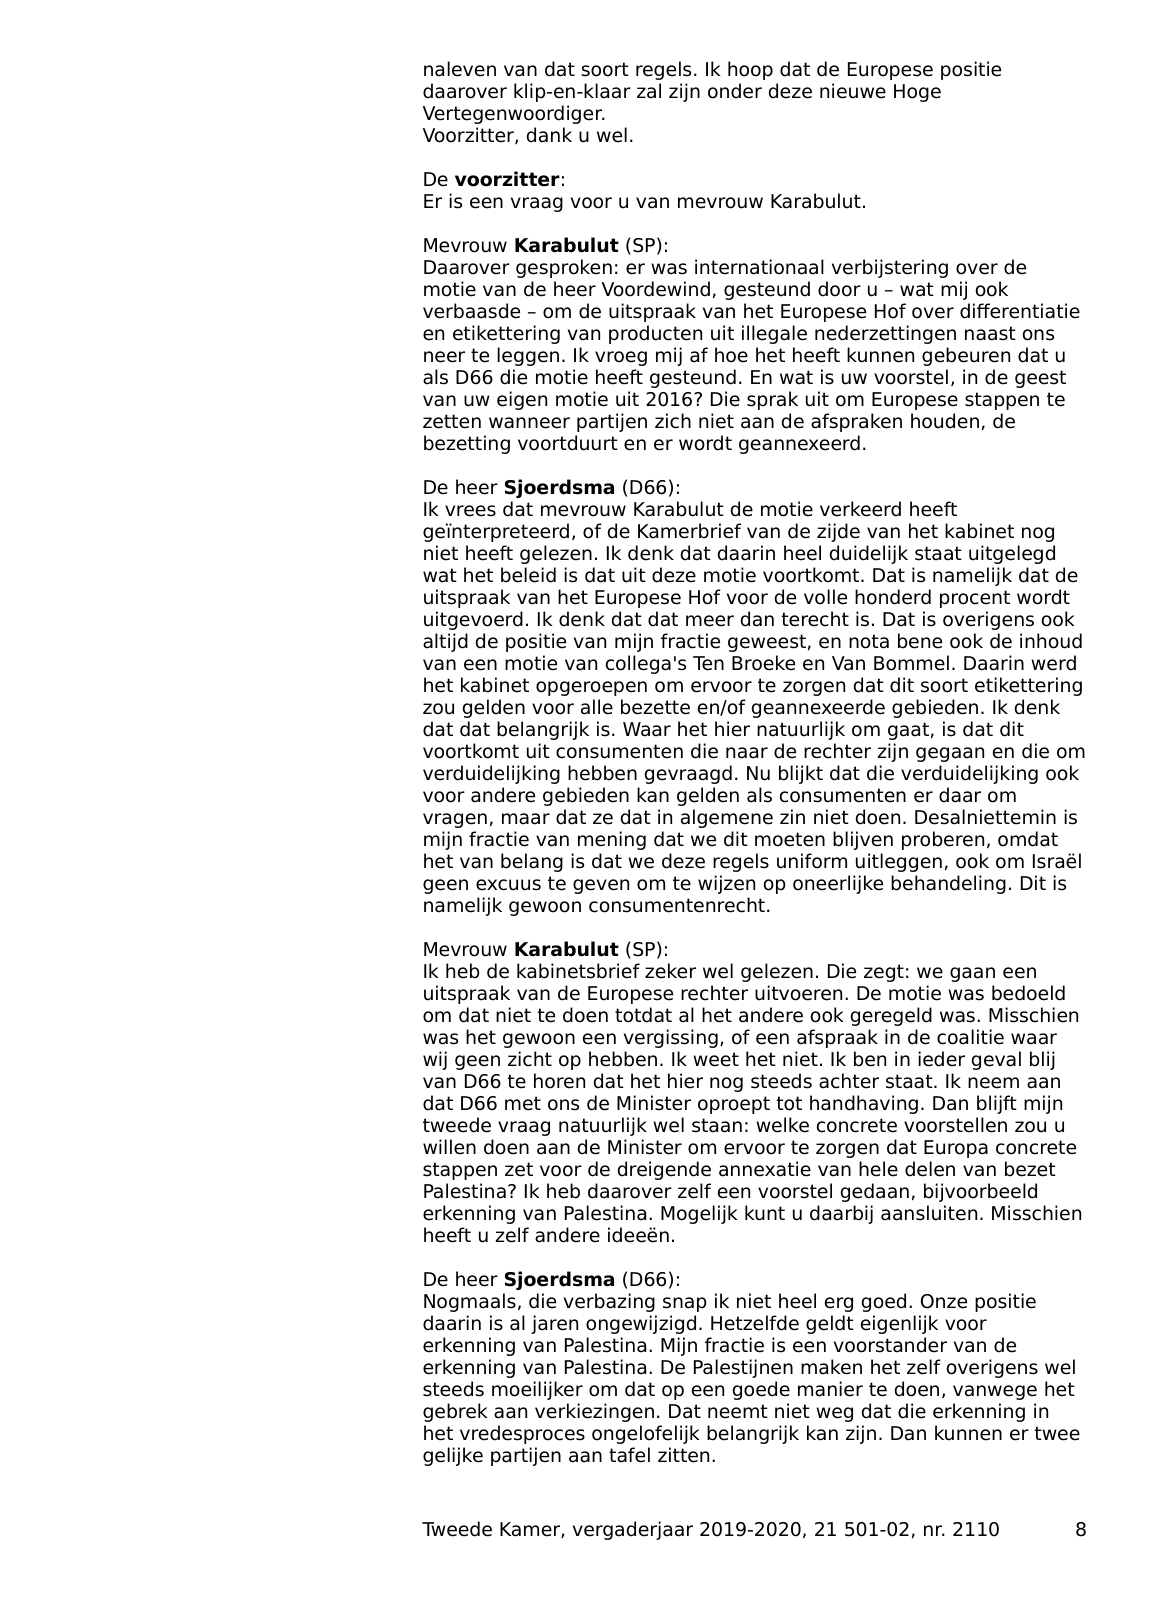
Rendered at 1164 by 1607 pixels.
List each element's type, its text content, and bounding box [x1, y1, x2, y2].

text Ik heb de kabinetsbrief zeker wel gelezen. Die zegt: we gaan een uitspraak van de Europese rechter uitvoeren. De motie was bedoeld om dat niet te doen totdat al het andere ook geregeld was. Misschien was het gewoon een vergissing, of een afspraak in de coalitie waar wij geen zicht op hebben. Ik weet het niet. Ik ben in ieder geval blij van D66 te horen dat het hier nog steeds achter staat. Ik neem aan dat D66 met ons de Minister oproept tot handhaving. Dan blijft mijn tweede vraag natuurlijk wel staan: welke concrete voorstellen zou u willen doen aan de Minister om ervoor te zorgen dat Europa concrete stappen zet voor de dreigende annexatie van hele delen van bezet Palestina? Ik heb daarover zelf een voorstel gedaan, bijvoorbeeld erkenning van Palestina. Mogelijk kunt u daarbij aansluiten. Misschien heeft u zelf andere ideeën. [422, 961, 1087, 1247]
text Voorzitter, dank u wel. [422, 125, 1087, 147]
text Daarover gesproken: er was internationaal verbijstering over de motie van de heer Voordewind, gesteund door u – wat mij ook verbaasde – om de uitspraak van het Europese Hof over differentiatie en etikettering van producten uit illegale nederzettingen naast ons neer te leggen. Ik vroeg mij af hoe het heeft kunnen gebeuren dat u als D66 die motie heeft gesteund. En wat is uw voorstel, in de geest van uw eigen motie uit 2016? Die sprak uit om Europese stappen te zetten wanneer partijen zich niet aan de afspraken houden, de bezetting voortduurt en er wordt geannexeerd. [422, 257, 1087, 455]
text naleven van dat soort regels. Ik hoop dat de Europese positie daarover klip-en-klaar zal zijn onder deze nieuwe Hoge Vertegenwoordiger. [422, 59, 1087, 125]
text De heer Sjoerdsma (D66): [422, 1269, 1087, 1291]
text De heer Sjoerdsma (D66): [422, 477, 1087, 499]
text Ik vrees dat mevrouw Karabulut de motie verkeerd heeft geïnterpreteerd, of de Kamerbrief van de zijde van het kabinet nog niet heeft gelezen. Ik denk dat daarin heel duidelijk staat uitgelegd wat het beleid is dat uit deze motie voortkomt. Dat is namelijk dat de uitspraak van het Europese Hof voor de volle honderd procent wordt uitgevoerd. Ik denk dat dat meer dan terecht is. Dat is overigens ook altijd de positie van mijn fractie geweest, en nota bene ook de inhoud van een motie van collega's Ten Broeke en Van Bommel. Daarin werd het kabinet opgeroepen om ervoor te zorgen dat dit soort etikettering zou gelden voor alle bezette en/of geannexeerde gebieden. Ik denk dat dat belangrijk is. Waar het hier natuurlijk om gaat, is dat dit voortkomt uit consumenten die naar de rechter zijn gegaan en die om verduidelijking hebben gevraagd. Nu blijkt dat die verduidelijking ook voor andere gebieden kan gelden als consumenten er daar om vragen, maar dat ze dat in algemene zin niet doen. Desalniettemin is mijn fractie van mening dat we dit moeten blijven proberen, omdat het van belang is dat we deze regels uniform uitleggen, ook om Israël geen excuus te geven om te wijzen op oneerlijke behandeling. Dit is namelijk gewoon consumentenrecht. [422, 499, 1087, 917]
text De voorzitter: [422, 169, 1087, 191]
text Er is een vraag voor u van mevrouw Karabulut. [422, 191, 1087, 213]
text Nogmaals, die verbazing snap ik niet heel erg goed. Onze positie daarin is al jaren ongewijzigd. Hetzelfde geldt eigenlijk voor erkenning van Palestina. Mijn fractie is een voorstander van de erkenning van Palestina. De Palestijnen maken het zelf overigens wel steeds moeilijker om dat op een goede manier te doen, vanwege het gebrek aan verkiezingen. Dat neemt niet weg dat die erkenning in het vredesproces ongelofelijk belangrijk kan zijn. Dan kunnen er twee gelijke partijen aan tafel zitten. [422, 1291, 1087, 1467]
text Mevrouw Karabulut (SP): [422, 939, 1087, 961]
text Mevrouw Karabulut (SP): [422, 235, 1087, 257]
